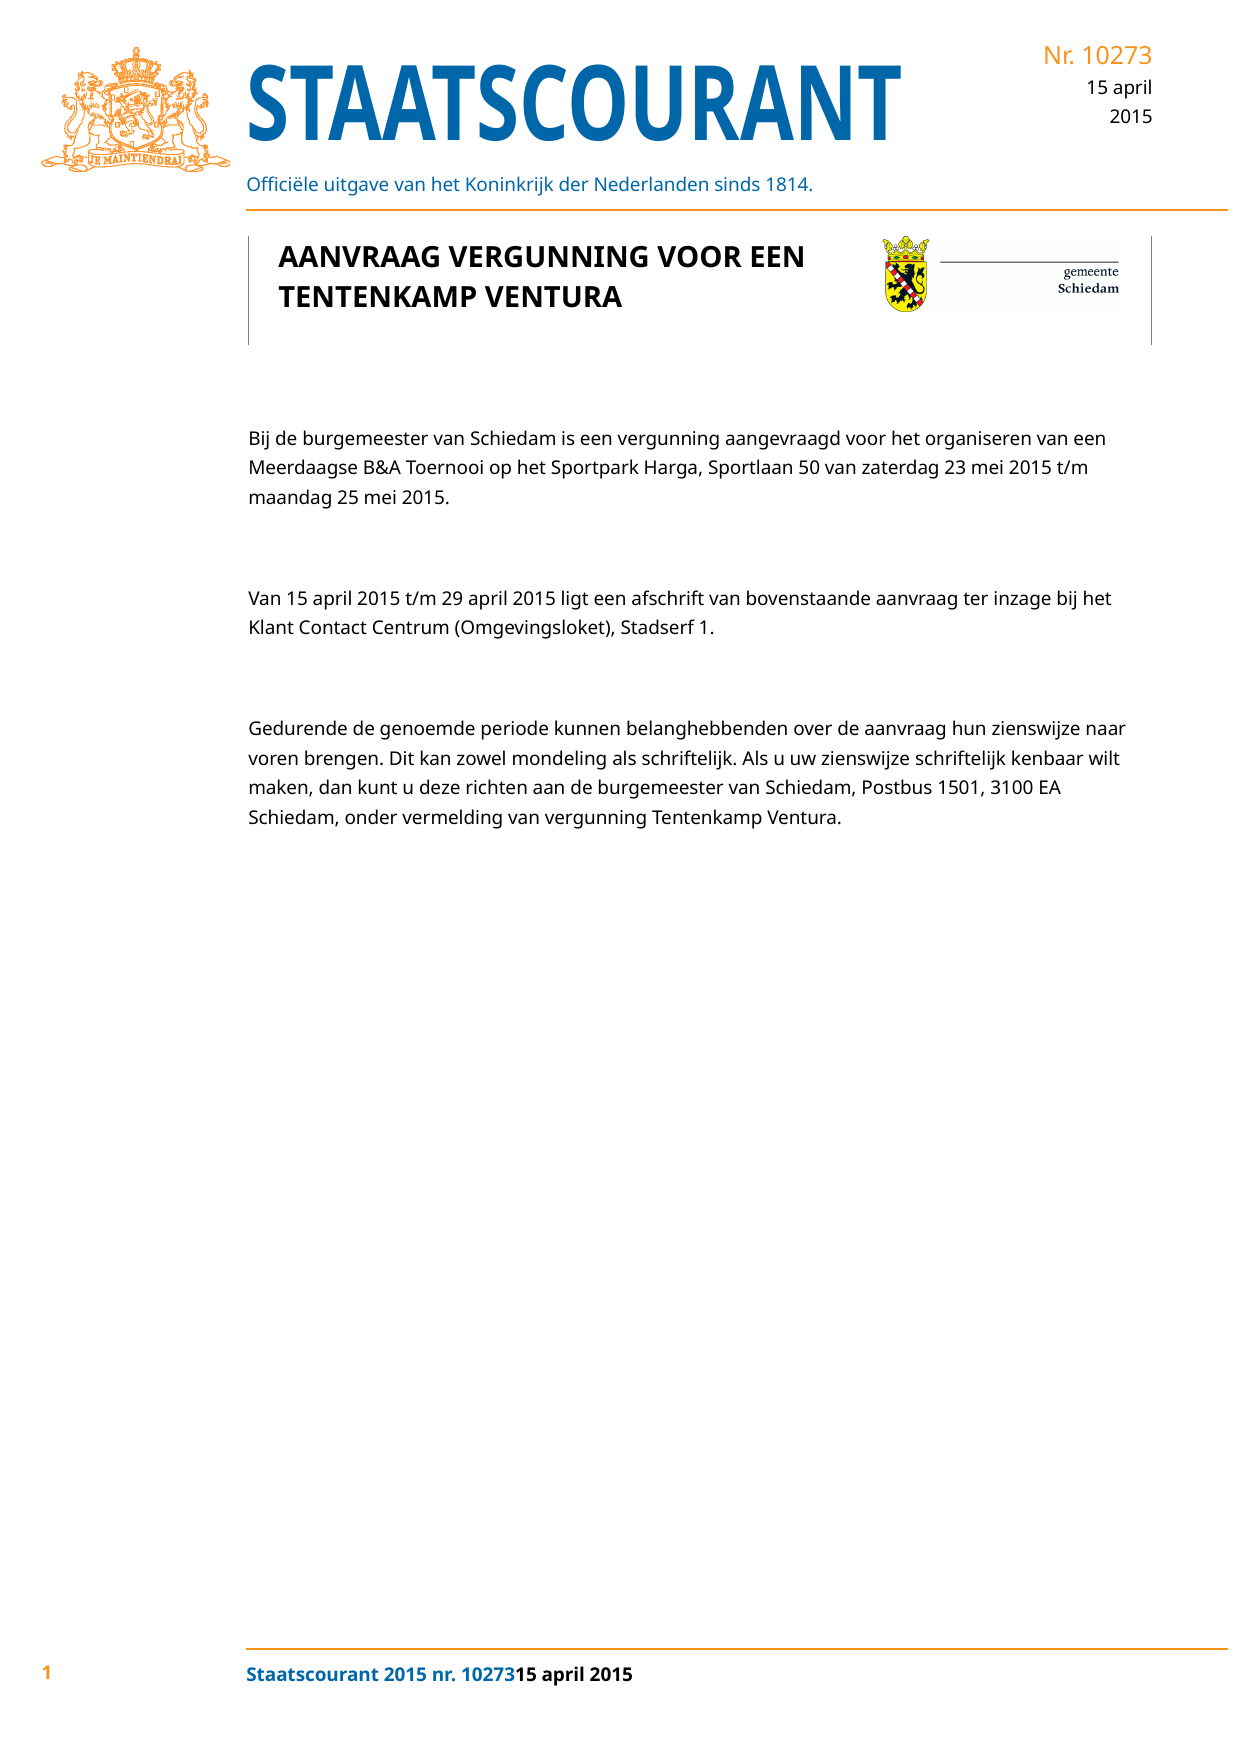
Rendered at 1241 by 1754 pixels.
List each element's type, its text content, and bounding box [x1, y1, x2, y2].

table_header [850, 236, 1151, 345]
text Van 15 april 2015 t/m 29 april 2015 ligt een afschrift van bovenstaande aanvraag ter inzage bij het Klant Contact Centrum (Omgevingsloket), Stadserf 1. [248, 585, 1152, 640]
picture [41, 47, 231, 172]
picture [882, 236, 1119, 312]
text Bij de burgemeester van Schiedam is een vergunning aangevraagd voor het organiseren van een Meerdaagse B&A Toernooi op het Sportpark Harga, Sportlaan 50 van zaterdag 23 mei 2015 t/m maandag 25 mei 2015. [248, 425, 1152, 509]
text Gedurende de genoemde periode kunnen belanghebbenden over de aanvraag hun zienswijze naar voren brengen. Dit kan zowel mondeling als schriftelijk. Als u uw zienswijze schriftelijk kenbaar wilt maken, dan kunt u deze richten aan de burgemeester van Schiedam, Postbus 1501, 3100 EA Schiedam, onder vermelding van vergunning Tentenkamp Ventura. [248, 715, 1152, 829]
table_header AANVRAAG VERGUNNING VOOR EEN TENTENKAMP VENTURA [249, 236, 850, 345]
